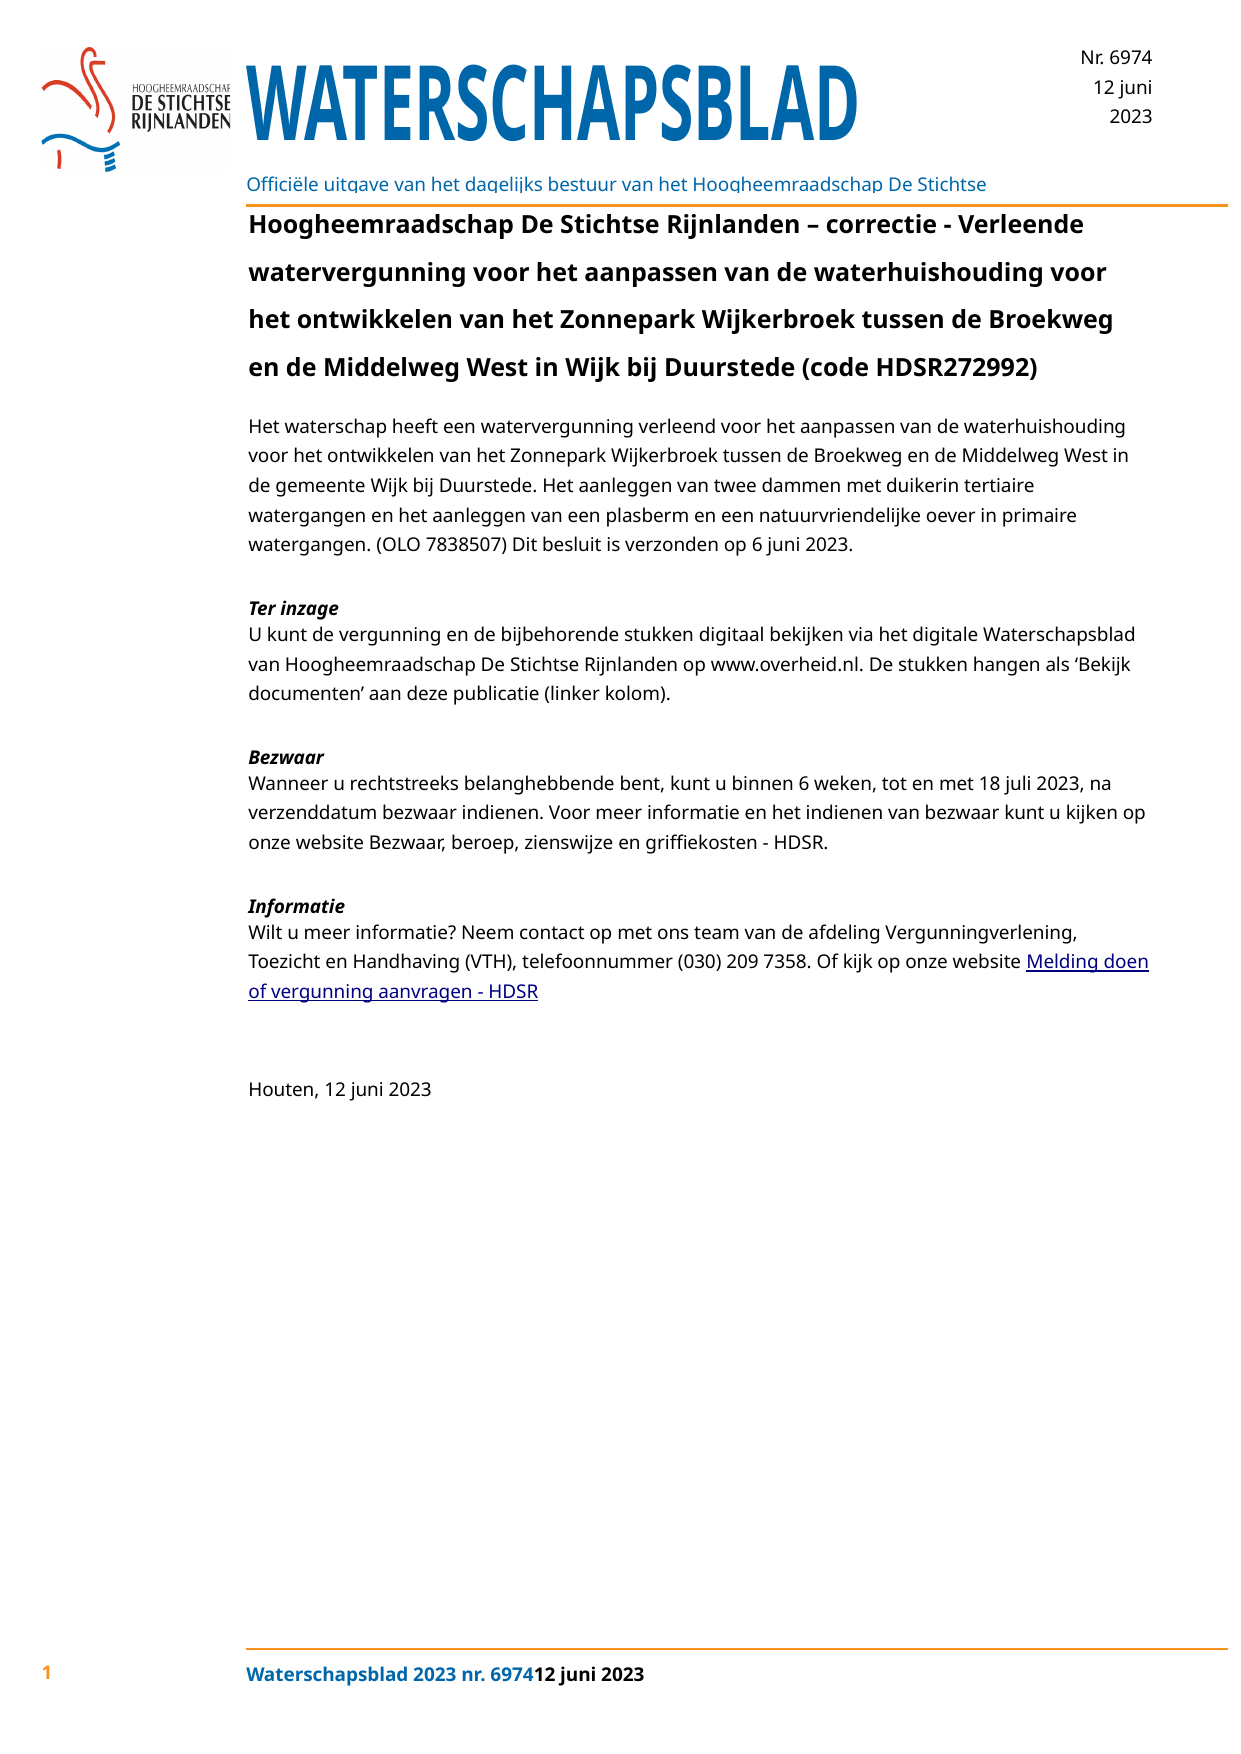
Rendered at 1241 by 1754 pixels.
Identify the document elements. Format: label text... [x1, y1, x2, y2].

text Ter inzage [248, 595, 1152, 621]
text Wanneer u rechtstreeks belanghebbende bent, kunt u binnen 6 weken, tot en met 18 juli 2023, na verzenddatum bezwaar indienen. Voor meer informatie en het indienen van bezwaar kunt u kijken op onze website Bezwaar, beroep, zienswijze en griffiekosten - HDSR. [248, 770, 1152, 855]
picture [41, 47, 231, 172]
text Het waterschap heeft een watervergunning verleend voor het aanpassen van de waterhuishouding voor het ontwikkelen van het Zonnepark Wijkerbroek tussen de Broekweg en de Middelweg West in de gemeente Wijk bij Duurstede. Het aanleggen van twee dammen met duikerin tertiaire watergangen en het aanleggen van een plasberm en een natuurvriendelijke oever in primaire watergangen. (OLO 7838507) Dit besluit is verzonden op 6 juni 2023. [248, 413, 1152, 557]
text Informatie [248, 893, 1152, 919]
text Bezwaar [248, 744, 1152, 770]
text Houten, 12 juni 2023 [248, 1076, 1152, 1102]
text Hoogheemraadschap De Stichtse Rijnlanden – correctie - Verleende watervergunning voor het aanpassen van de waterhuishouding voor het ontwikkelen van het Zonnepark Wijkerbroek tussen de Broekweg en de Middelweg West in Wijk bij Duurstede (code HDSR272992) [248, 207, 1152, 384]
text Wilt u meer informatie? Neem contact op met ons team van de afdeling Vergunningverlening, Toezicht en Handhaving (VTH), telefoonnummer (030) 209 7358. Of kijk op onze website Melding doen of vergunning aanvragen - HDSR [248, 919, 1152, 1004]
text U kunt de vergunning en de bijbehorende stukken digitaal bekijken via het digitale Waterschapsblad van Hoogheemraadschap De Stichtse Rijnlanden op www.overheid.nl. De stukken hangen als ‘Bekijk documenten’ aan deze publicatie (linker kolom). [248, 621, 1152, 706]
